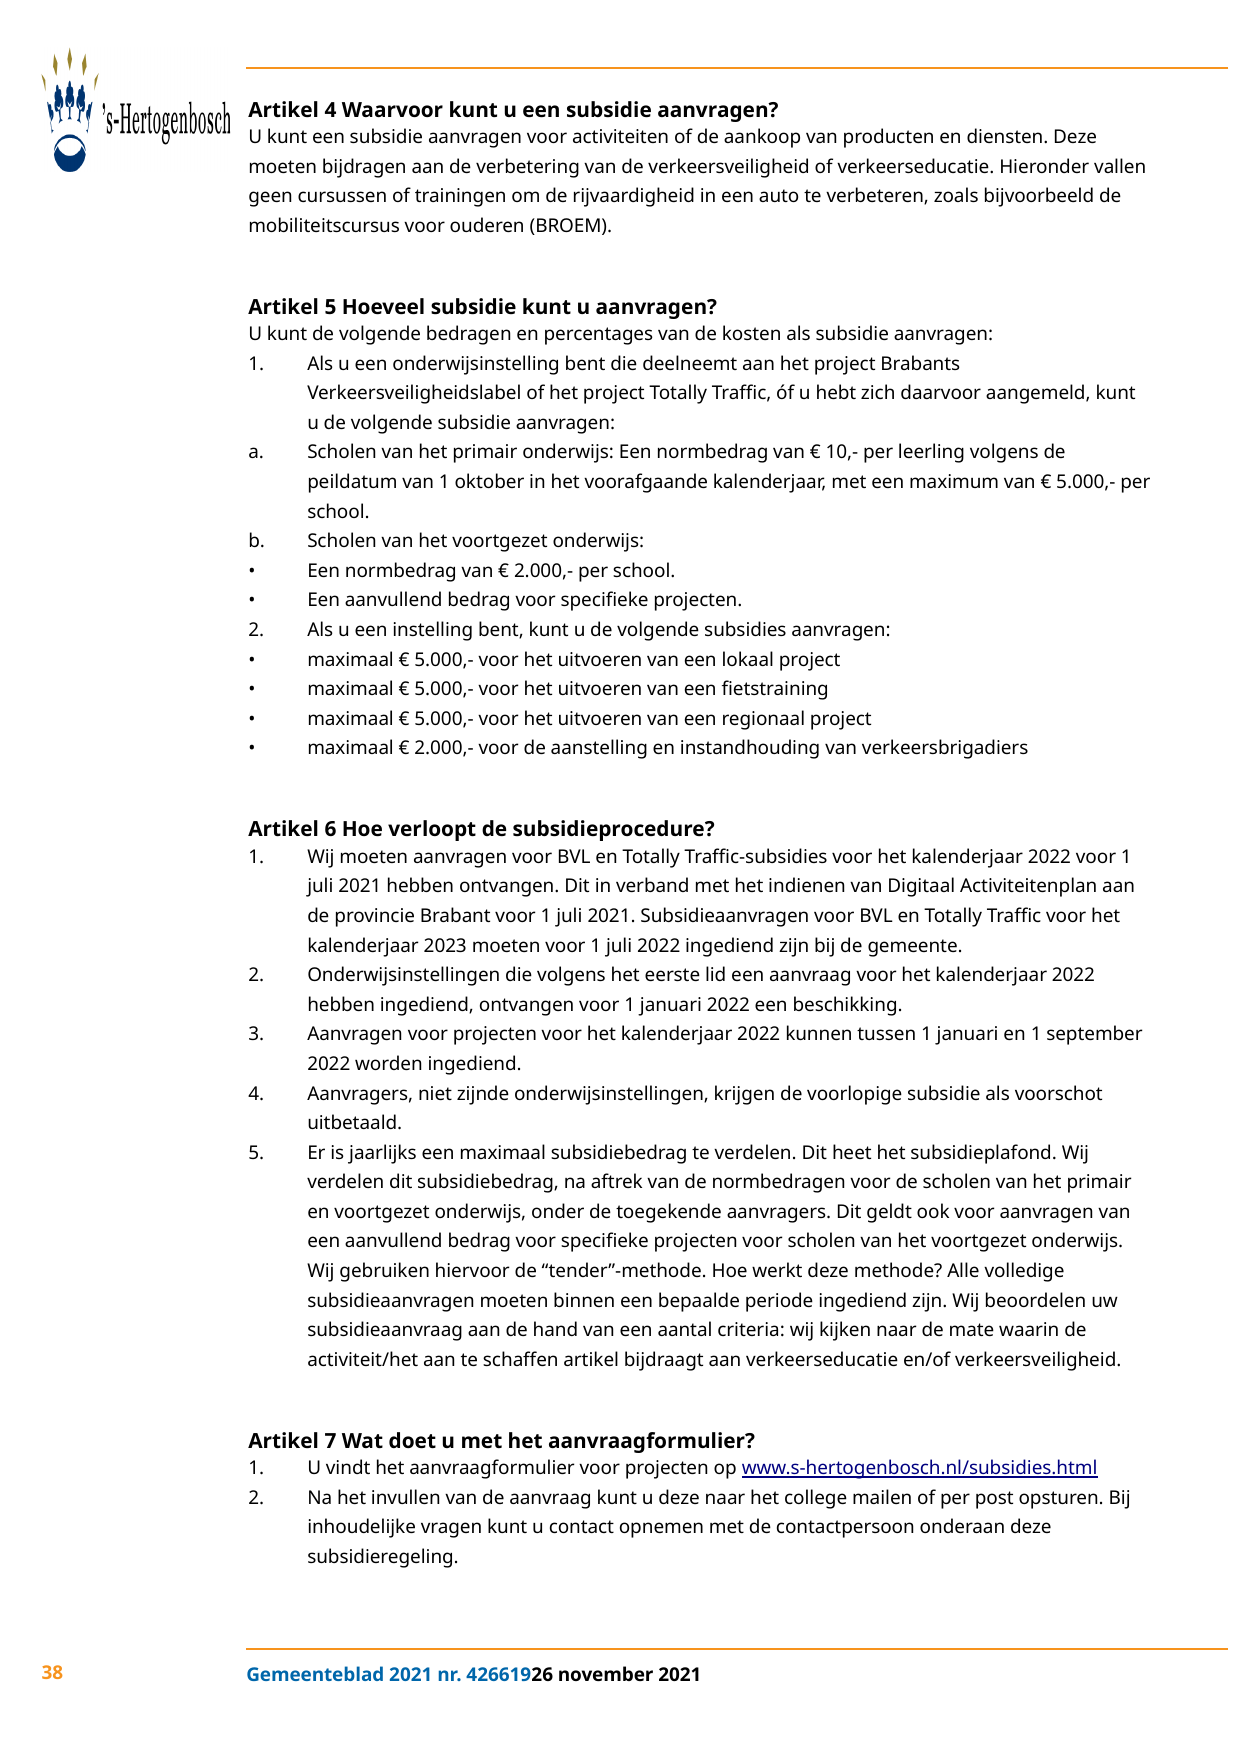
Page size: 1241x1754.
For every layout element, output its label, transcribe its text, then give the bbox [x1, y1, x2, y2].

text Artikel 6 Hoe verloopt de subsidieprocedure? [248, 814, 1152, 843]
list maximaal € 2.000,- voor de aanstelling en instandhouding van verkeersbrigadiers [248, 734, 1152, 760]
list maximaal € 5.000,- voor het uitvoeren van een lokaal project [248, 646, 1152, 672]
text Artikel 5 Hoeveel subsidie kunt u aanvragen? [248, 292, 1152, 320]
list Aanvragers, niet zijnde onderwijsinstellingen, krijgen de voorlopige subsidie als voorschot uitbetaald. [248, 1080, 1152, 1135]
text U kunt een subsidie aanvragen voor activiteiten of de aankoop van producten en diensten. Deze moeten bijdragen aan de verbetering van de verkeersveiligheid of verkeerseducatie. Hieronder vallen geen cursussen of trainingen om de rijvaardigheid in een auto te verbeteren, zoals bijvoorbeeld de mobiliteitscursus voor ouderen (BROEM). [248, 123, 1152, 238]
list Een aanvullend bedrag voor specifieke projecten. [248, 587, 1152, 612]
list maximaal € 5.000,- voor het uitvoeren van een fietstraining [248, 675, 1152, 701]
list Scholen van het voortgezet onderwijs: [248, 527, 1152, 553]
list U vindt het aanvraagformulier voor projecten op www.s-hertogenbosch.nl/subsidies.html [248, 1454, 1152, 1480]
list Een normbedrag van € 2.000,- per school. [248, 557, 1152, 583]
list Wij moeten aanvragen voor BVL en Totally Traffic-subsidies voor het kalenderjaar 2022 voor 1 juli 2021 hebben ontvangen. Dit in verband met het indienen van Digitaal Activiteitenplan aan de provincie Brabant voor 1 juli 2021. Subsidieaanvragen voor BVL en Totally Traffic voor het kalenderjaar 2023 moeten voor 1 juli 2022 ingediend zijn bij de gemeente. [248, 843, 1152, 957]
list Scholen van het primair onderwijs: Een normbedrag van € 10,- per leerling volgens de peildatum van 1 oktober in het voorafgaande kalenderjaar, met een maximum van € 5.000,- per school. [248, 439, 1152, 524]
text U kunt de volgende bedragen en percentages van de kosten als subsidie aanvragen: [248, 320, 1152, 346]
list Als u een instelling bent, kunt u de volgende subsidies aanvragen: [248, 616, 1152, 642]
list Onderwijsinstellingen die volgens het eerste lid een aanvraag voor het kalenderjaar 2022 hebben ingediend, ontvangen voor 1 januari 2022 een beschikking. [248, 961, 1152, 1017]
list Er is jaarlijks een maximaal subsidiebedrag te verdelen. Dit heet het subsidieplafond. Wij verdelen dit subsidiebedrag, na aftrek van de normbedragen voor de scholen van het primair en voortgezet onderwijs, onder de toegekende aanvragers. Dit geldt ook voor aanvragen van een aanvullend bedrag voor specifieke projecten voor scholen van het voortgezet onderwijs. Wij gebruiken hiervoor de “tender”-methode. Hoe werkt deze methode? Alle volledige subsidieaanvragen moeten binnen een bepaalde periode ingediend zijn. Wij beoordelen uw subsidieaanvraag aan de hand van een aantal criteria: wij kijken naar de mate waarin de activiteit/het aan te schaffen artikel bijdraagt aan verkeerseducatie en/of verkeersveiligheid. [248, 1139, 1152, 1372]
list Na het invullen van de aanvraag kunt u deze naar het college mailen of per post opsturen. Bij inhoudelijke vragen kunt u contact opnemen met de contactpersoon onderaan deze subsidieregeling. [248, 1484, 1152, 1569]
list maximaal € 5.000,- voor het uitvoeren van een regionaal project [248, 705, 1152, 731]
list Als u een onderwijsinstelling bent die deelneemt aan het project Brabants Verkeersveiligheidslabel of het project Totally Traffic, óf u hebt zich daarvoor aangemeld, kunt u de volgende subsidie aanvragen: [248, 350, 1152, 435]
text Artikel 4 Waarvoor kunt u een subsidie aanvragen? [248, 95, 1152, 123]
picture [41, 47, 231, 172]
list Aanvragen voor projecten voor het kalenderjaar 2022 kunnen tussen 1 januari en 1 september 2022 worden ingediend. [248, 1021, 1152, 1076]
text Artikel 7 Wat doet u met het aanvraagformulier? [248, 1426, 1152, 1454]
